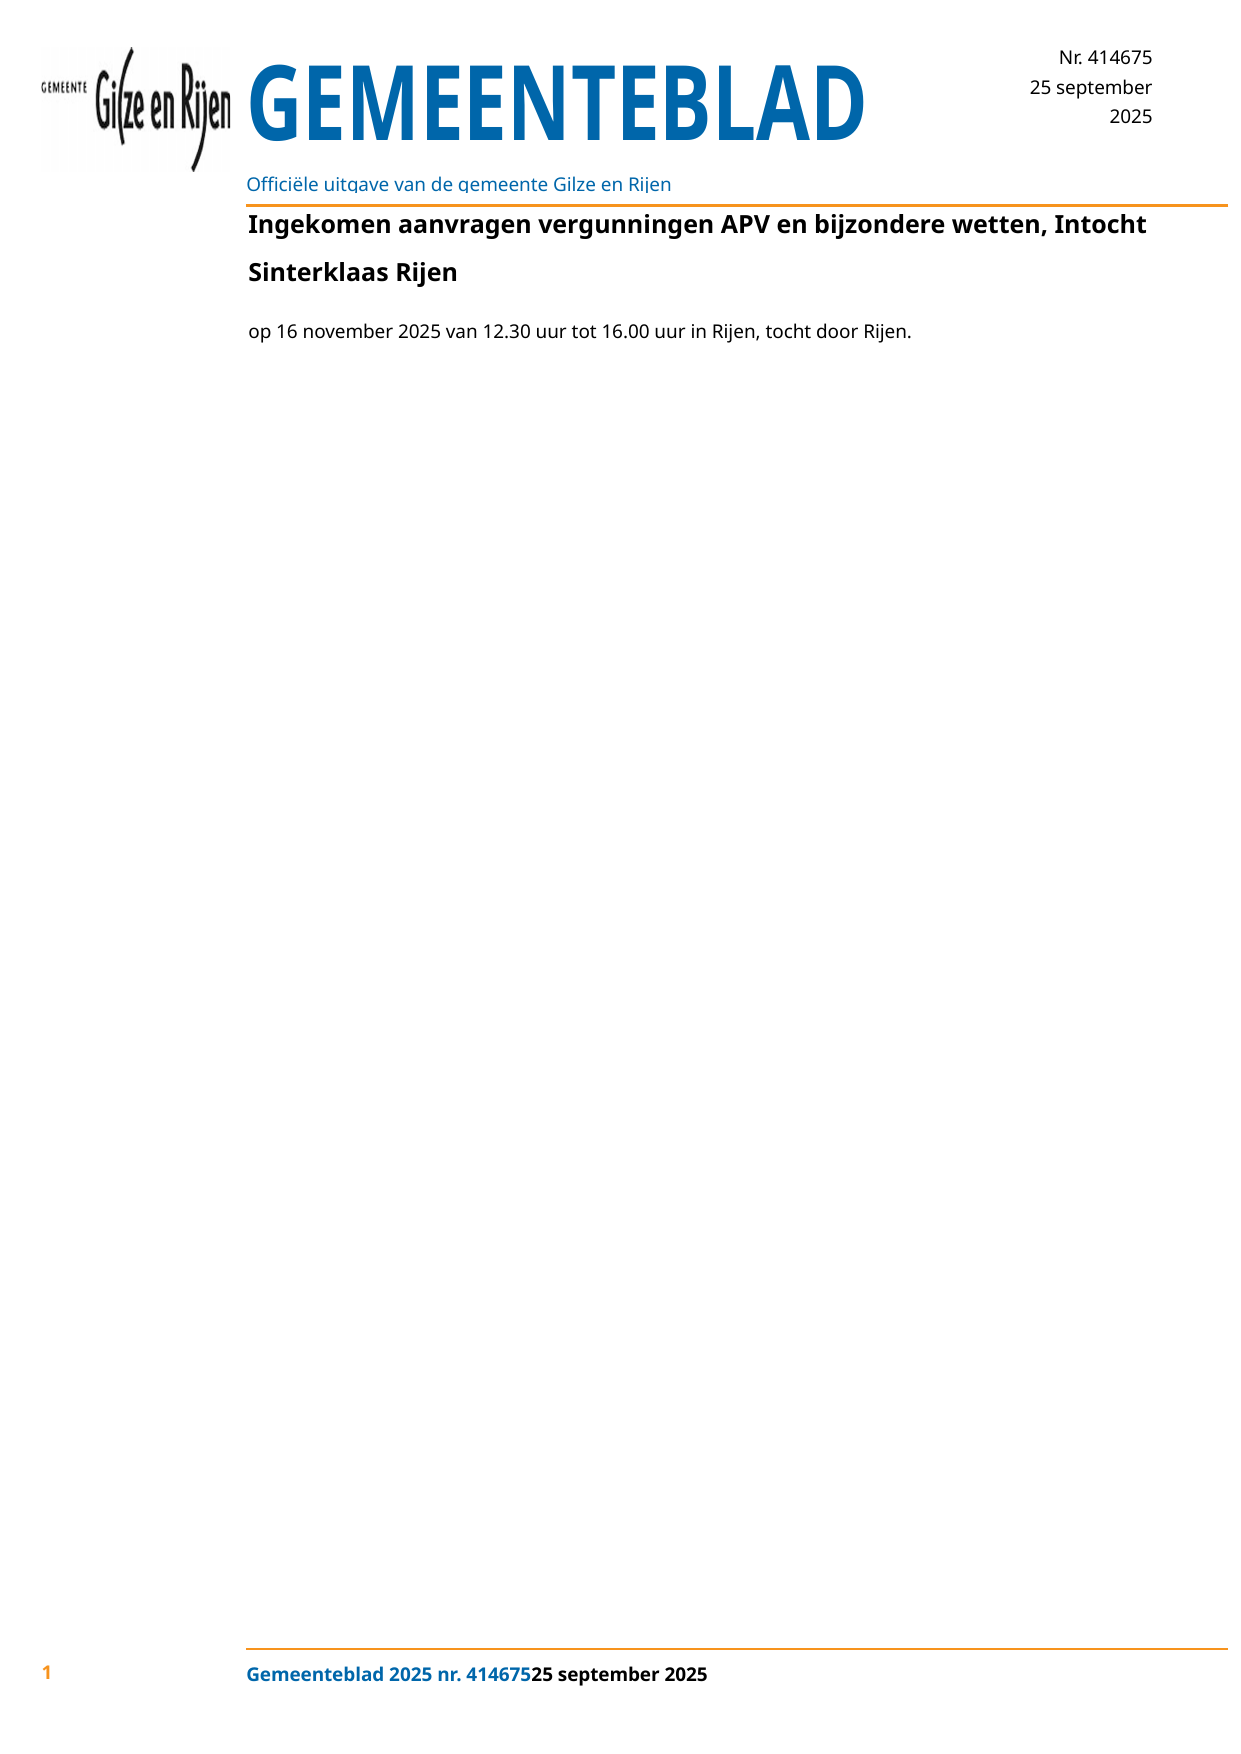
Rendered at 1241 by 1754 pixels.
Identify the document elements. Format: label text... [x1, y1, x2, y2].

text op 16 november 2025 van 12.30 uur tot 16.00 uur in Rijen, tocht door Rijen. [248, 318, 1152, 344]
picture [41, 47, 231, 172]
text Ingekomen aanvragen vergunningen APV en bijzondere wetten, Intocht Sinterklaas Rijen [248, 207, 1152, 288]
